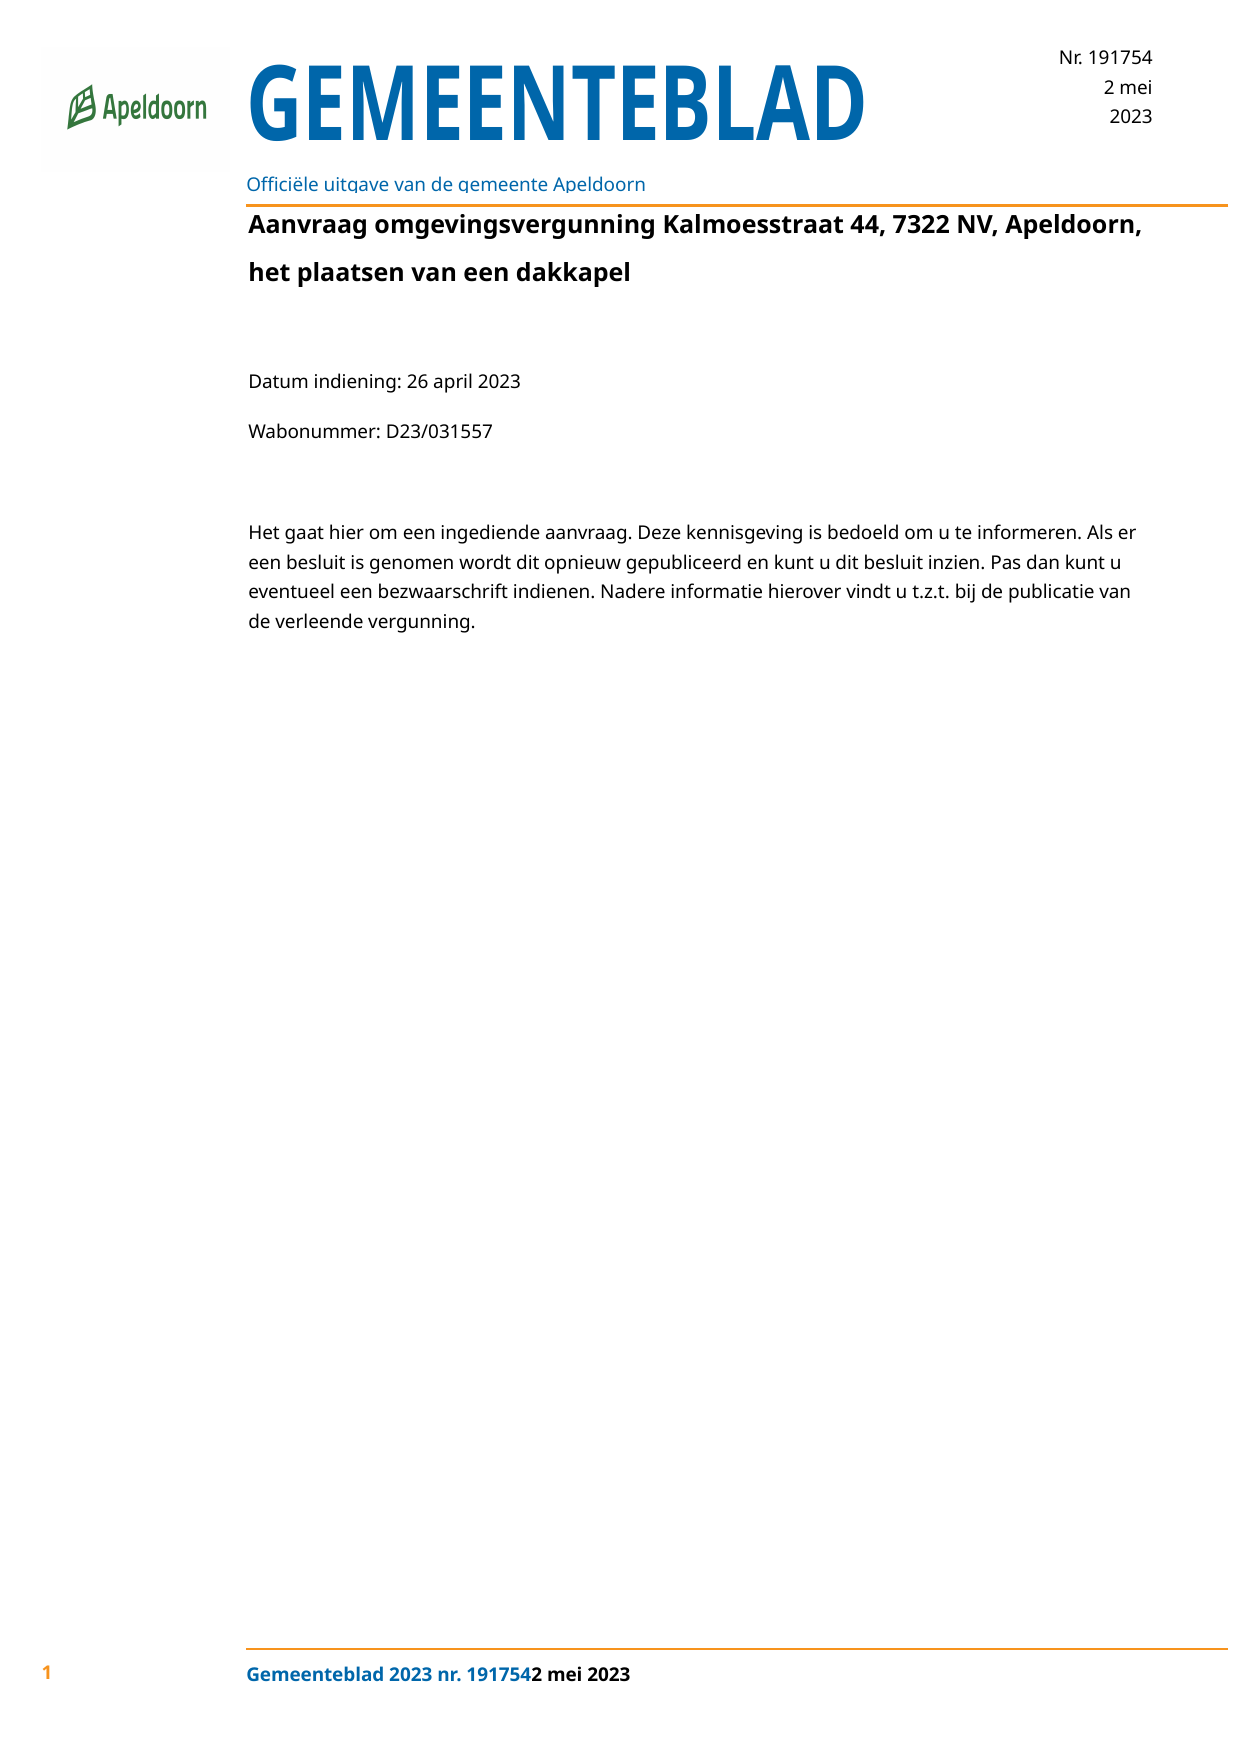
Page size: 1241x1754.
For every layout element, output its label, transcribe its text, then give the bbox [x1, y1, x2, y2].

text Wabonummer: D23/031557 [248, 419, 1152, 444]
text Het gaat hier om een ingediende aanvraag. Deze kennisgeving is bedoeld om u te informeren. Als er een besluit is genomen wordt dit opnieuw gepubliceerd en kunt u dit besluit inzien. Pas dan kunt u eventueel een bezwaarschrift indienen. Nadere informatie hierover vindt u t.z.t. bij de publicatie van de verleende vergunning. [248, 519, 1152, 634]
text Datum indiening: 26 april 2023 [248, 368, 1152, 394]
text Aanvraag omgevingsvergunning Kalmoesstraat 44, 7322 NV, Apeldoorn, het plaatsen van een dakkapel [248, 207, 1152, 288]
picture [41, 47, 231, 172]
